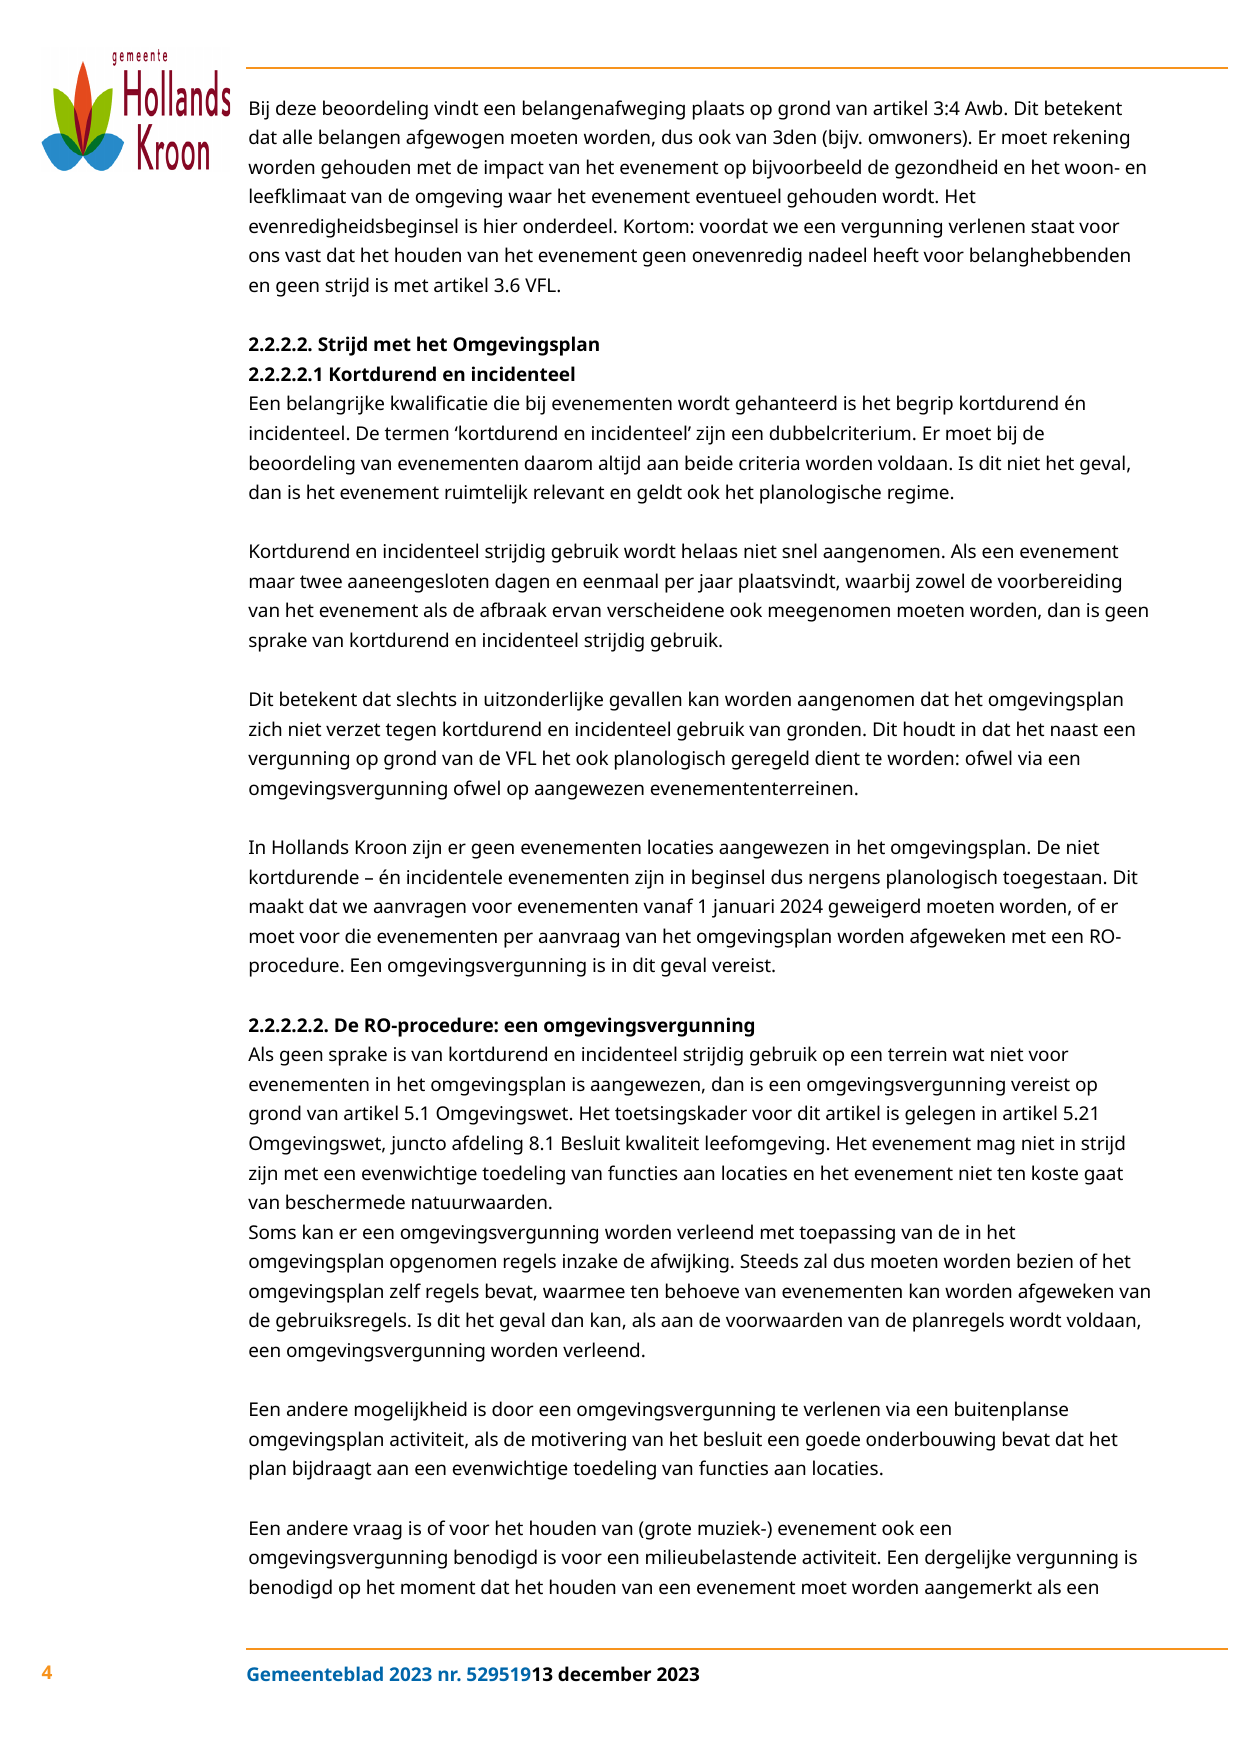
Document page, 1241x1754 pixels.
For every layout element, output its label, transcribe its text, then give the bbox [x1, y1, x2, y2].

text 2.2.2.2. Strijd met het Omgevingsplan [248, 331, 1152, 357]
text Een andere vraag is of voor het houden van (grote muziek-) evenement ook een omgevingsvergunning benodigd is voor een milieubelastende activiteit. Een dergelijke vergunning is benodigd op het moment dat het houden van een evenement moet worden aangemerkt als een [248, 1515, 1152, 1600]
text Een belangrijke kwalificatie die bij evenementen wordt gehanteerd is het begrip kortdurend én incidenteel. De termen ‘kortdurend en incidenteel’ zijn een dubbelcriterium. Er moet bij de beoordeling van evenementen daarom altijd aan beide criteria worden voldaan. Is dit niet het geval, dan is het evenement ruimtelijk relevant en geldt ook het planologische regime. [248, 391, 1152, 505]
picture [41, 47, 231, 172]
text In Hollands Kroon zijn er geen evenementen locaties aangewezen in het omgevingsplan. De niet kortdurende – én incidentele evenementen zijn in beginsel dus nergens planologisch toegestaan. Dit maakt dat we aanvragen voor evenementen vanaf 1 januari 2024 geweigerd moeten worden, of er moet voor die evenementen per aanvraag van het omgevingsplan worden afgeweken met een RO-procedure. Een omgevingsvergunning is in dit geval vereist. [248, 834, 1152, 978]
text Dit betekent dat slechts in uitzonderlijke gevallen kan worden aangenomen dat het omgevingsplan zich niet verzet tegen kortdurend en incidenteel gebruik van gronden. Dit houdt in dat het naast een vergunning op grond van de VFL het ook planologisch geregeld dient te worden: ofwel via een omgevingsvergunning ofwel op aangewezen evenemententerreinen. [248, 686, 1152, 801]
text Als geen sprake is van kortdurend en incidenteel strijdig gebruik op een terrein wat niet voor evenementen in het omgevingsplan is aangewezen, dan is een omgevingsvergunning vereist op grond van artikel 5.1 Omgevingswet. Het toetsingskader voor dit artikel is gelegen in artikel 5.21 Omgevingswet, juncto afdeling 8.1 Besluit kwaliteit leefomgeving. Het evenement mag niet in strijd zijn met een evenwichtige toedeling van functies aan locaties en het evenement niet ten koste gaat van beschermede natuurwaarden. [248, 1041, 1152, 1215]
text Een andere mogelijkheid is door een omgevingsvergunning te verlenen via een buitenplanse omgevingsplan activiteit, als de motivering van het besluit een goede onderbouwing bevat dat het plan bijdraagt aan een evenwichtige toedeling van functies aan locaties. [248, 1396, 1152, 1481]
text Bij deze beoordeling vindt een belangenafweging plaats op grond van artikel 3:4 Awb. Dit betekent dat alle belangen afgewogen moeten worden, dus ook van 3den (bijv. omwoners). Er moet rekening worden gehouden met de impact van het evenement op bijvoorbeeld de gezondheid en het woon- en leefklimaat van de omgeving waar het evenement eventueel gehouden wordt. Het evenredigheidsbeginsel is hier onderdeel. Kortom: voordat we een vergunning verlenen staat voor ons vast dat het houden van het evenement geen onevenredig nadeel heeft voor belanghebbenden en geen strijd is met artikel 3.6 VFL. [248, 95, 1152, 298]
text Kortdurend en incidenteel strijdig gebruik wordt helaas niet snel aangenomen. Als een evenement maar twee aaneengesloten dagen en eenmaal per jaar plaatsvindt, waarbij zowel de voorbereiding van het evenement als de afbraak ervan verscheidene ook meegenomen moeten worden, dan is geen sprake van kortdurend en incidenteel strijdig gebruik. [248, 538, 1152, 653]
text Soms kan er een omgevingsvergunning worden verleend met toepassing van de in het omgevingsplan opgenomen regels inzake de afwijking. Steeds zal dus moeten worden bezien of het omgevingsplan zelf regels bevat, waarmee ten behoeve van evenementen kan worden afgeweken van de gebruiksregels. Is dit het geval dan kan, als aan de voorwaarden van de planregels wordt voldaan, een omgevingsvergunning worden verleend. [248, 1219, 1152, 1363]
text 2.2.2.2.2. De RO-procedure: een omgevingsvergunning [248, 1012, 1152, 1038]
text 2.2.2.2.1 Kortdurend en incidenteel [248, 361, 1152, 387]
